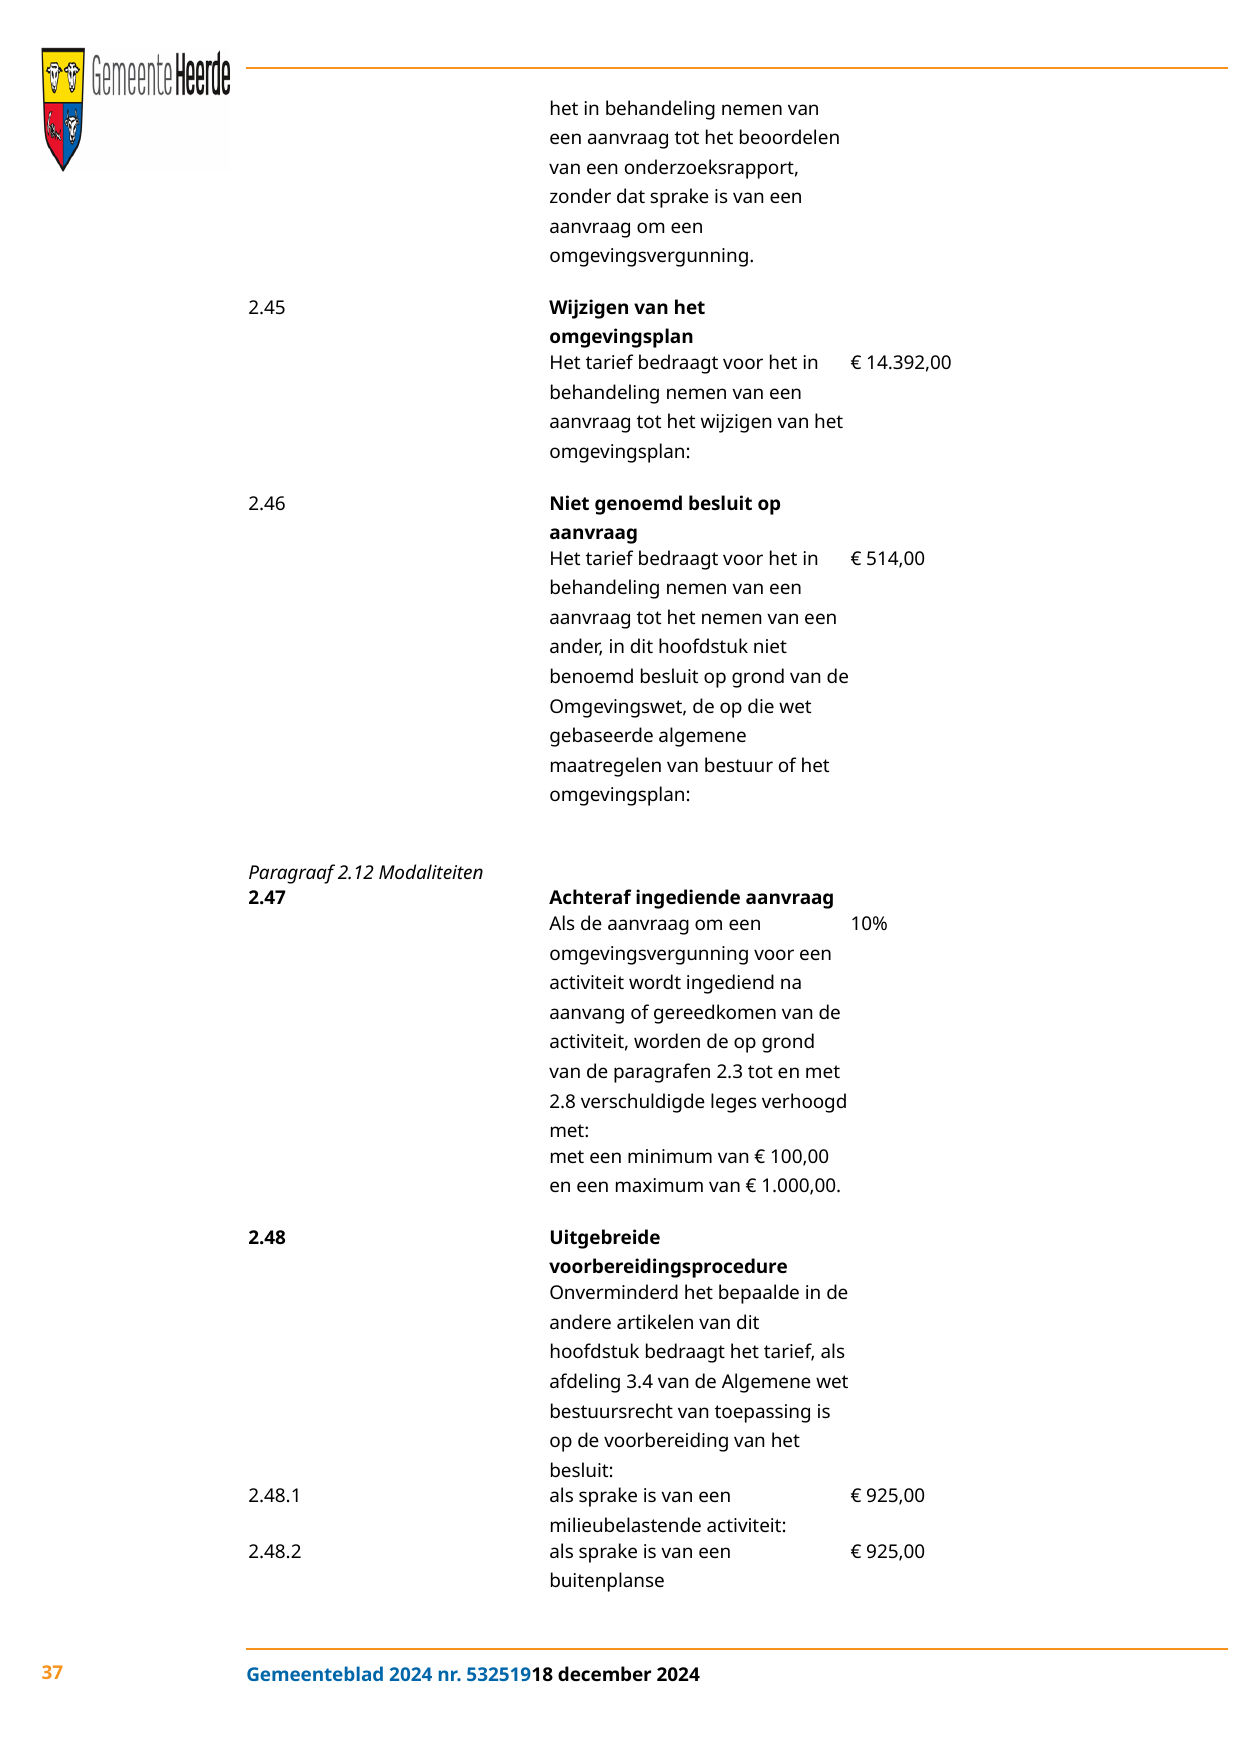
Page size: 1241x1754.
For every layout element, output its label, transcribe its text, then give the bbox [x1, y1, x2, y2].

table_cell [850, 294, 1152, 349]
table_cell [549, 269, 850, 294]
table_cell Achteraf ingediende aanvraag [549, 885, 850, 910]
table_cell [850, 808, 1152, 833]
picture [41, 47, 231, 172]
table_cell 2.47 [248, 885, 549, 910]
table_cell [248, 1199, 549, 1224]
table_cell € 14.392,00 [850, 350, 1152, 464]
table_cell 2.48.2 [248, 1538, 549, 1593]
table_cell [850, 1143, 1152, 1198]
table_cell [549, 464, 850, 490]
table_cell [248, 269, 549, 294]
table_cell 2.46 [248, 490, 549, 545]
table_cell als sprake is van een buitenplanse [549, 1538, 850, 1593]
table_cell 10% [850, 910, 1152, 1143]
table_cell [248, 1143, 549, 1198]
table_cell met een minimum van € 100,00 en een maximum van € 1.000,00. [549, 1143, 850, 1198]
table_cell [248, 808, 549, 833]
table_cell [549, 808, 850, 833]
table_cell 2.48 [248, 1224, 549, 1279]
table_cell € 514,00 [850, 545, 1152, 807]
table_cell € 925,00 [850, 1483, 1152, 1538]
table_cell Als de aanvraag om een omgevingsvergunning voor een activiteit wordt ingediend na aanvang of gereedkomen van de activiteit, worden de op grond van de paragrafen 2.3 tot en met 2.8 verschuldigde leges verhoogd met: [549, 910, 850, 1143]
table_cell [549, 833, 850, 859]
table_cell [850, 1224, 1152, 1279]
table_cell [850, 1199, 1152, 1224]
table_cell als sprake is van een milieubelastende activiteit: [549, 1483, 850, 1538]
table_cell het in behandeling nemen van een aanvraag tot het beoordelen van een onderzoeksrapport, zonder dat sprake is van een aanvraag om een omgevingsvergunning. [549, 95, 850, 268]
table_cell [549, 1199, 850, 1224]
table_cell Het tarief bedraagt voor het in behandeling nemen van een aanvraag tot het nemen van een ander, in dit hoofdstuk niet benoemd besluit op grond van de Omgevingswet, de op die wet gebaseerde algemene maatregelen van bestuur of het omgevingsplan: [549, 545, 850, 807]
table_cell [850, 490, 1152, 545]
table_cell [850, 885, 1152, 910]
table_cell [850, 464, 1152, 490]
table_cell 2.45 [248, 294, 549, 349]
table_cell [248, 545, 549, 807]
table_cell [850, 859, 1152, 884]
table_cell Onverminderd het bepaalde in de andere artikelen van dit hoofdstuk bedraagt het tarief, als afdeling 3.4 van de Algemene wet bestuursrecht van toepassing is op de voorbereiding van het besluit: [549, 1280, 850, 1483]
table_cell Niet genoemd besluit op aanvraag [549, 490, 850, 545]
table_cell [248, 833, 549, 859]
table_cell 2.48.1 [248, 1483, 549, 1538]
table_cell Uitgebreide voorbereidingsprocedure [549, 1224, 850, 1279]
table_cell [248, 464, 549, 490]
table_cell [850, 269, 1152, 294]
table_cell [850, 95, 1152, 268]
table_cell Wijzigen van het omgevingsplan [549, 294, 850, 349]
table_cell € 925,00 [850, 1538, 1152, 1593]
table_cell [850, 833, 1152, 859]
table_cell [248, 95, 549, 268]
table_cell [850, 1280, 1152, 1483]
table_cell [248, 1280, 549, 1483]
table_cell [248, 910, 549, 1143]
table_cell Paragraaf 2.12 Modaliteiten [248, 859, 850, 884]
table_cell [248, 350, 549, 464]
table_cell Het tarief bedraagt voor het in behandeling nemen van een aanvraag tot het wijzigen van het omgevingsplan: [549, 350, 850, 464]
